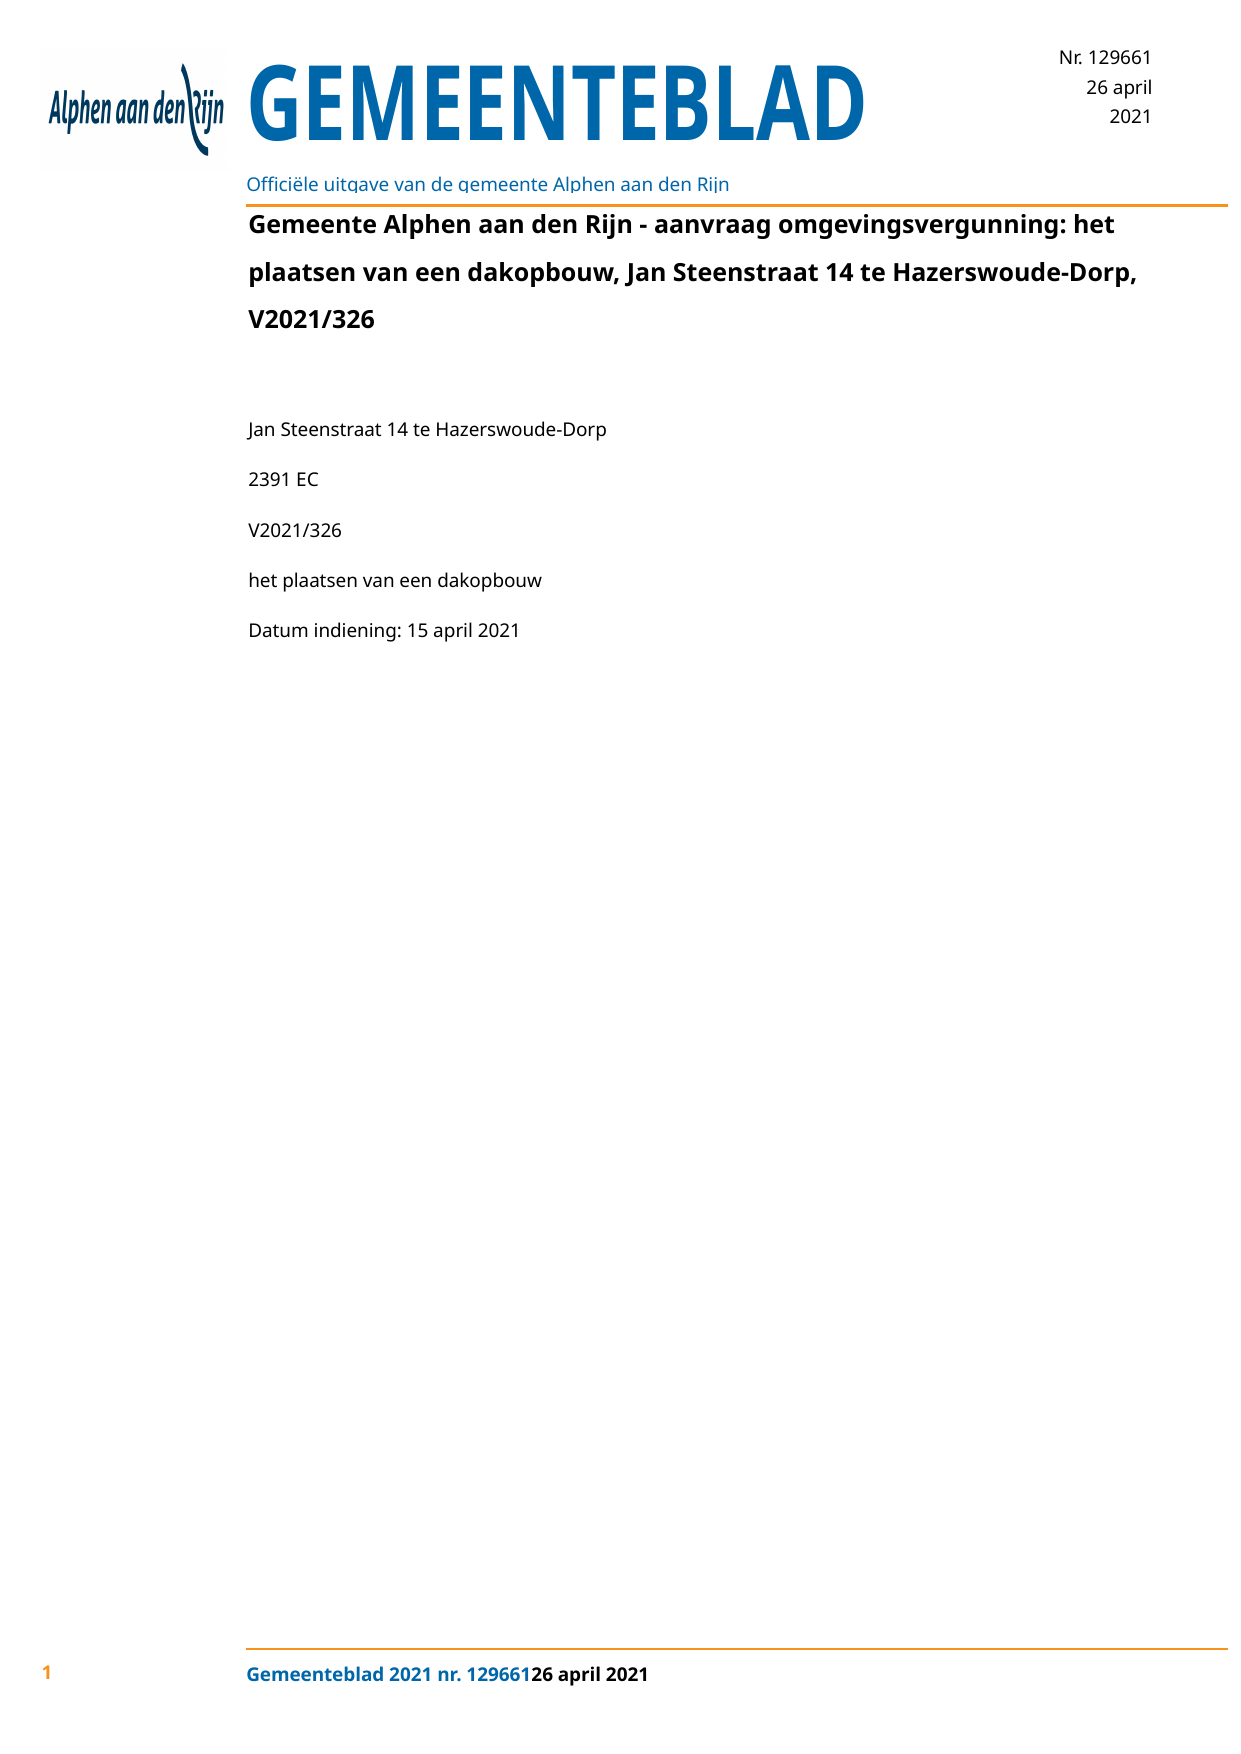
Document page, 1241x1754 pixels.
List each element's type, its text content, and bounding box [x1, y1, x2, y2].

text Gemeente Alphen aan den Rijn - aanvraag omgevingsvergunning: het plaatsen van een dakopbouw, Jan Steenstraat 14 te Hazerswoude-Dorp, V2021/326 [248, 207, 1152, 336]
picture [41, 47, 231, 172]
text Datum indiening: 15 april 2021 [248, 618, 1152, 643]
text het plaatsen van een dakopbouw [248, 567, 1152, 593]
text V2021/326 [248, 517, 1152, 542]
text 2391 EC [248, 466, 1152, 492]
text Jan Steenstraat 14 te Hazerswoude-Dorp [248, 416, 1152, 442]
